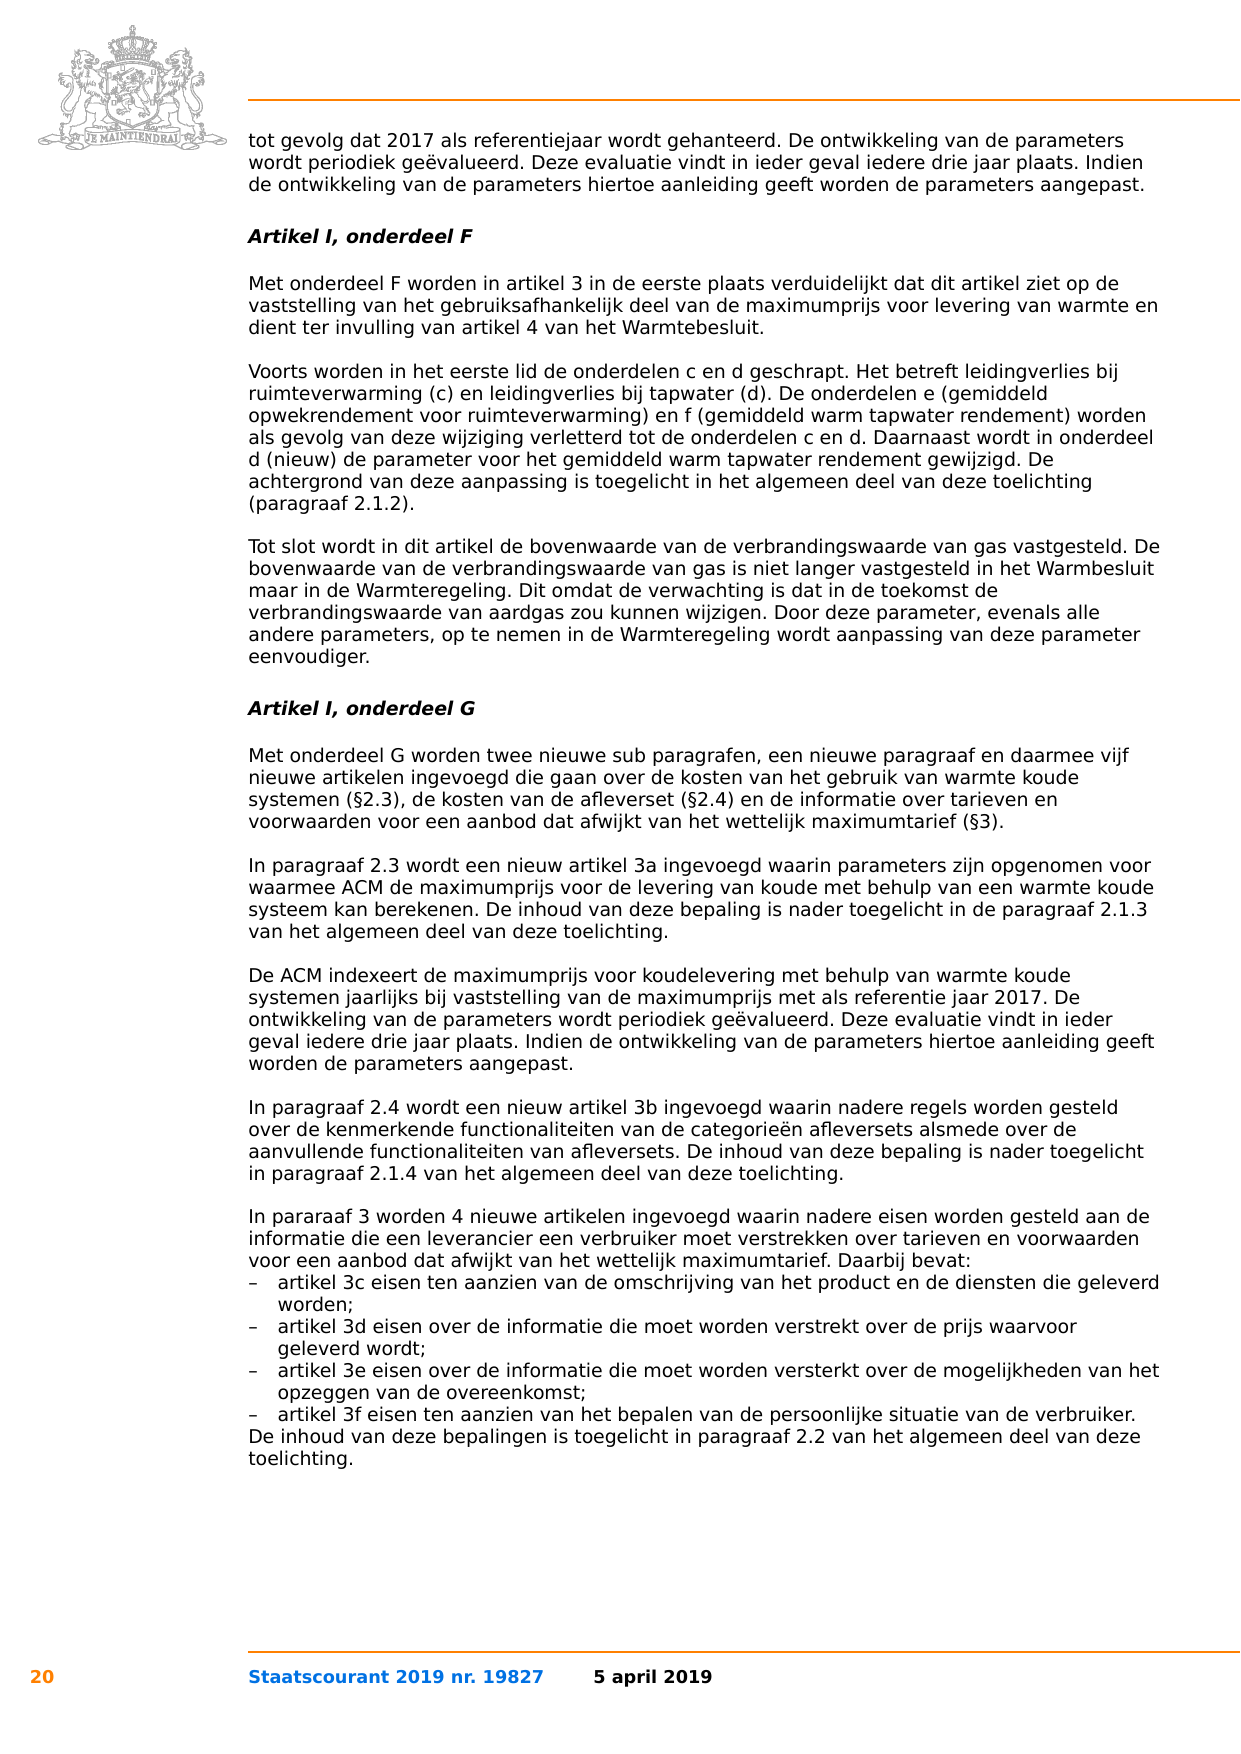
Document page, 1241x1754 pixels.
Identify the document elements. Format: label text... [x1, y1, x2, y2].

text Tot slot wordt in dit artikel de bovenwaarde van de verbrandingswaarde van gas vastgesteld. De bovenwaarde van de verbrandingswaarde van gas is niet langer vastgesteld in het Warmbesluit maar in de Warmteregeling. Dit omdat de verwachting is dat in de toekomst de verbrandingswaarde van aardgas zou kunnen wijzigen. Door deze parameter, evenals alle andere parameters, op te nemen in de Warmteregeling wordt aanpassing van deze parameter eenvoudiger. [248, 536, 1163, 668]
text Voorts worden in het eerste lid de onderdelen c en d geschrapt. Het betreft leidingverlies bij ruimteverwarming (c) en leidingverlies bij tapwater (d). De onderdelen e (gemiddeld opwekrendement voor ruimteverwarming) en f (gemiddeld warm tapwater rendement) worden als gevolg van deze wijziging verletterd tot de onderdelen c en d. Daarnaast wordt in onderdeel d (nieuw) de parameter voor het gemiddeld warm tapwater rendement gewijzigd. De achtergrond van deze aanpassing is toegelicht in het algemeen deel van deze toelichting (paragraaf 2.1.2). [248, 361, 1163, 514]
picture [38, 25, 227, 150]
text Met onderdeel F worden in artikel 3 in de eerste plaats verduidelijkt dat dit artikel ziet op de vaststelling van het gebruiksafhankelijk deel van de maximumprijs voor levering van warmte en dient ter invulling van artikel 4 van het Warmtebesluit. [248, 273, 1163, 339]
text – artikel 3e eisen over de informatie die moet worden versterkt over de mogelijkheden van het opzeggen van de overeenkomst; [248, 1360, 1163, 1404]
text De inhoud van deze bepalingen is toegelicht in paragraaf 2.2 van het algemeen deel van deze toelichting. [248, 1426, 1163, 1470]
subtitle Artikel I, onderdeel G [248, 698, 1163, 720]
text In paragraaf 2.3 wordt een nieuw artikel 3a ingevoegd waarin parameters zijn opgenomen voor waarmee ACM de maximumprijs voor de levering van koude met behulp van een warmte koude systeem kan berekenen. De inhoud van deze bepaling is nader toegelicht in de paragraaf 2.1.3 van het algemeen deel van deze toelichting. [248, 855, 1163, 943]
text – artikel 3c eisen ten aanzien van de omschrijving van het product en de diensten die geleverd worden; [248, 1272, 1163, 1316]
text Met onderdeel G worden twee nieuwe sub paragrafen, een nieuwe paragraaf en daarmee vijf nieuwe artikelen ingevoegd die gaan over de kosten van het gebruik van warmte koude systemen (§2.3), de kosten van de afleverset (§2.4) en de informatie over tarieven en voorwaarden voor een aanbod dat afwijkt van het wettelijk maximumtarief (§3). [248, 745, 1163, 833]
subtitle Artikel I, onderdeel F [248, 226, 1163, 248]
text De ACM indexeert de maximumprijs voor koudelevering met behulp van warmte koude systemen jaarlijks bij vaststelling van de maximumprijs met als referentie jaar 2017. De ontwikkeling van de parameters wordt periodiek geëvalueerd. Deze evaluatie vindt in ieder geval iedere drie jaar plaats. Indien de ontwikkeling van de parameters hiertoe aanleiding geeft worden de parameters aangepast. [248, 965, 1163, 1075]
text In paragraaf 2.4 wordt een nieuw artikel 3b ingevoegd waarin nadere regels worden gesteld over de kenmerkende functionaliteiten van de categorieën afleversets alsmede over de aanvullende functionaliteiten van afleversets. De inhoud van deze bepaling is nader toegelicht in paragraaf 2.1.4 van het algemeen deel van deze toelichting. [248, 1097, 1163, 1184]
text – artikel 3d eisen over de informatie die moet worden verstrekt over de prijs waarvoor geleverd wordt; [248, 1316, 1163, 1360]
text – artikel 3f eisen ten aanzien van het bepalen van de persoonlijke situatie van de verbruiker. [248, 1404, 1163, 1426]
text In pararaaf 3 worden 4 nieuwe artikelen ingevoegd waarin nadere eisen worden gesteld aan de informatie die een leverancier een verbruiker moet verstrekken over tarieven en voorwaarden voor een aanbod dat afwijkt van het wettelijk maximumtarief. Daarbij bevat: [248, 1206, 1163, 1272]
text tot gevolg dat 2017 als referentiejaar wordt gehanteerd. De ontwikkeling van de parameters wordt periodiek geëvalueerd. Deze evaluatie vindt in ieder geval iedere drie jaar plaats. Indien de ontwikkeling van de parameters hiertoe aanleiding geeft worden de parameters aangepast. [248, 130, 1163, 196]
